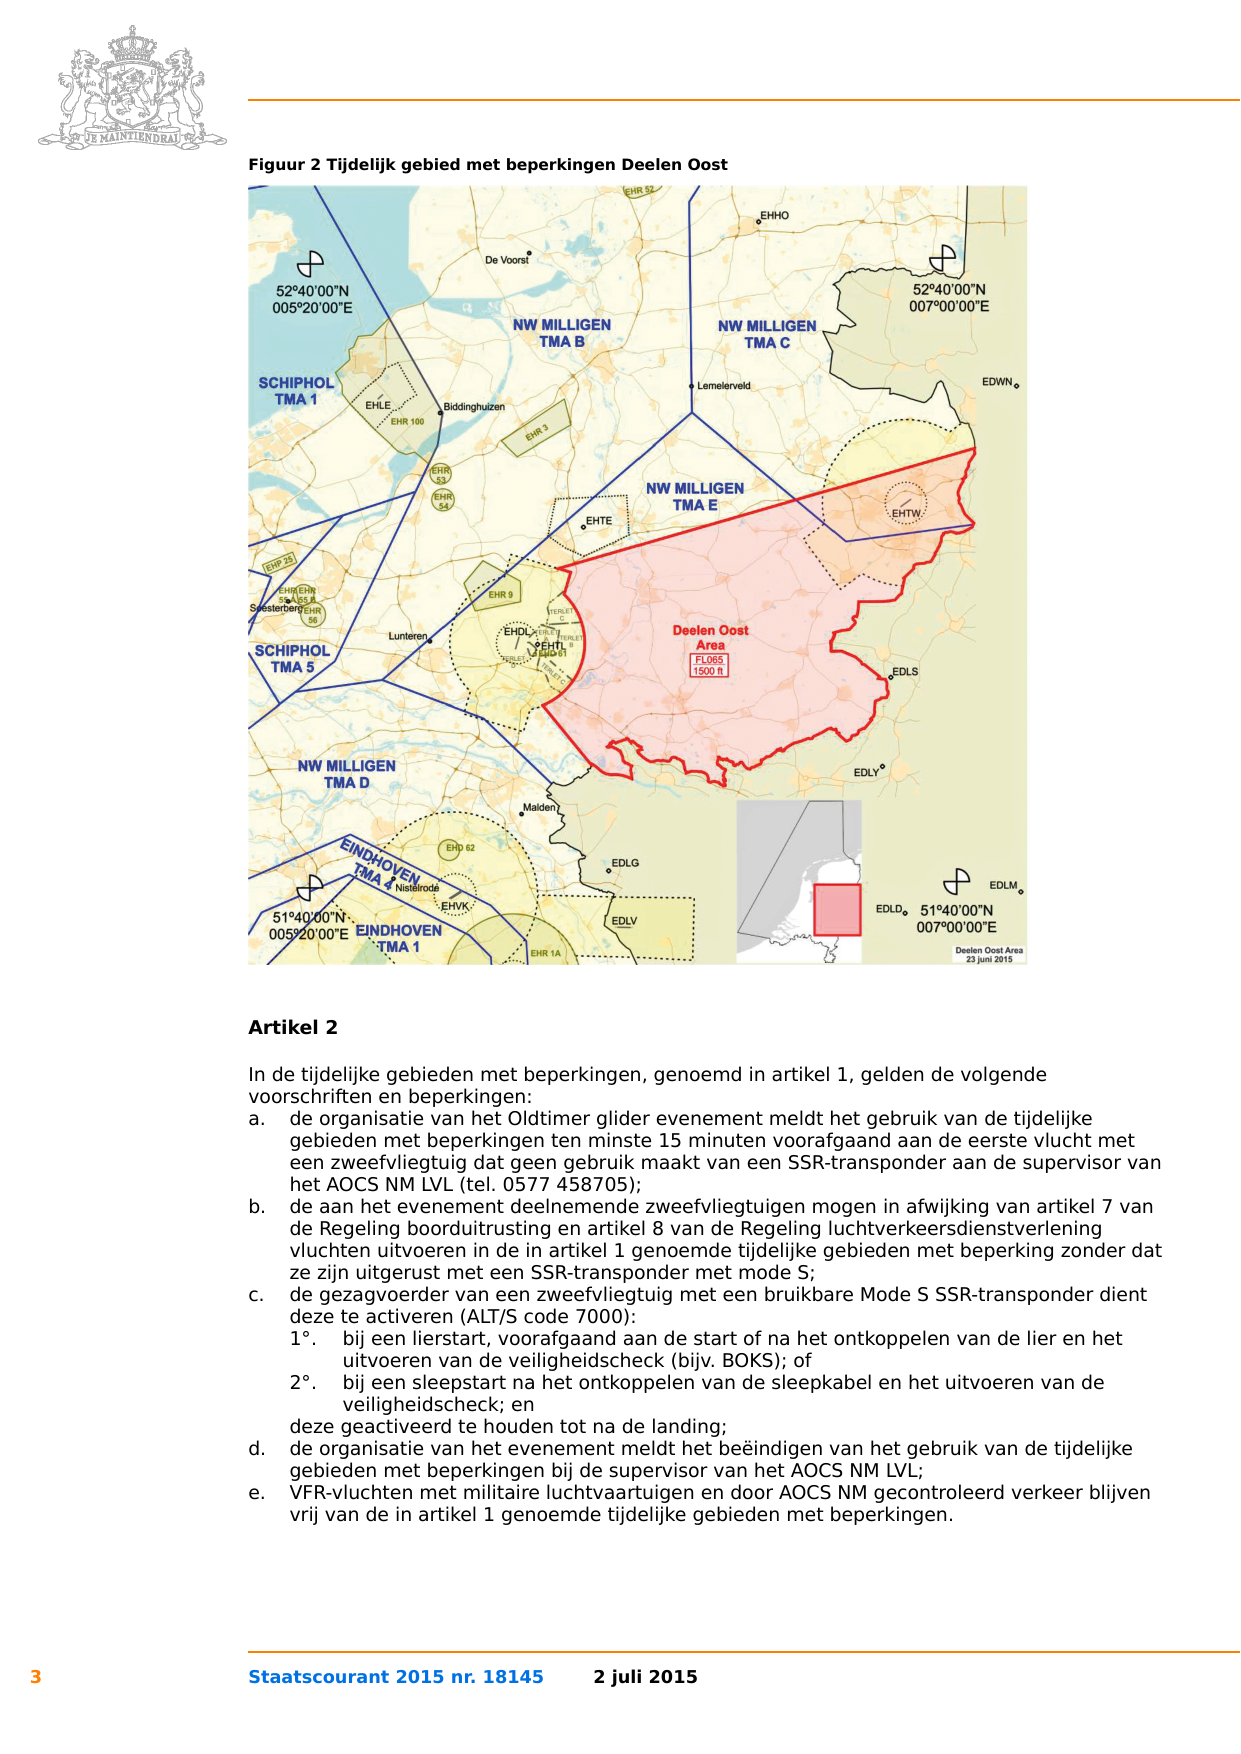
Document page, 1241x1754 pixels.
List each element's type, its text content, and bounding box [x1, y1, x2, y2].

text b. de aan het evenement deelnemende zweefvliegtuigen mogen in afwijking van artikel 7 van de Regeling boorduitrusting en artikel 8 van de Regeling luchtverkeersdienstverlening vluchten uitvoeren in de in artikel 1 genoemde tijdelijke gebieden met beperking zonder dat ze zijn uitgerust met een SSR-transponder met mode S; [248, 1196, 1163, 1284]
text e. VFR-vluchten met militaire luchtvaartuigen en door AOCS NM gecontroleerd verkeer blijven vrij van de in artikel 1 genoemde tijdelijke gebieden met beperkingen. [248, 1482, 1163, 1526]
text a. de organisatie van het Oldtimer glider evenement meldt het gebruik van de tijdelijke gebieden met beperkingen ten minste 15 minuten voorafgaand aan de eerste vlucht met een zweefvliegtuig dat geen gebruik maakt van een SSR-transponder aan de supervisor van het AOCS NM LVL (tel. 0577 458705); [248, 1108, 1163, 1196]
text c. de gezagvoerder van een zweefvliegtuig met een bruikbare Mode S SSR-transponder dient deze te activeren (ALT/S code 7000): [248, 1284, 1163, 1328]
picture [38, 25, 227, 150]
text deze geactiveerd te houden tot na de landing; [289, 1416, 1163, 1438]
picture [248, 185, 1028, 965]
text Figuur 2 Tijdelijk gebied met beperkingen Deelen Oost [248, 156, 1027, 174]
text 2°. bij een sleepstart na het ontkoppelen van de sleepkabel en het uitvoeren van de veiligheidscheck; en [289, 1372, 1163, 1416]
text d. de organisatie van het evenement meldt het beëindigen van het gebruik van de tijdelijke gebieden met beperkingen bij de supervisor van het AOCS NM LVL; [248, 1438, 1163, 1482]
text 1°. bij een lierstart, voorafgaand aan de start of na het ontkoppelen van de lier en het uitvoeren van de veiligheidscheck (bijv. BOKS); of [289, 1328, 1163, 1372]
text In de tijdelijke gebieden met beperkingen, genoemd in artikel 1, gelden de volgende voorschriften en beperkingen: [248, 1064, 1163, 1108]
subtitle Artikel 2 [248, 1017, 1163, 1039]
